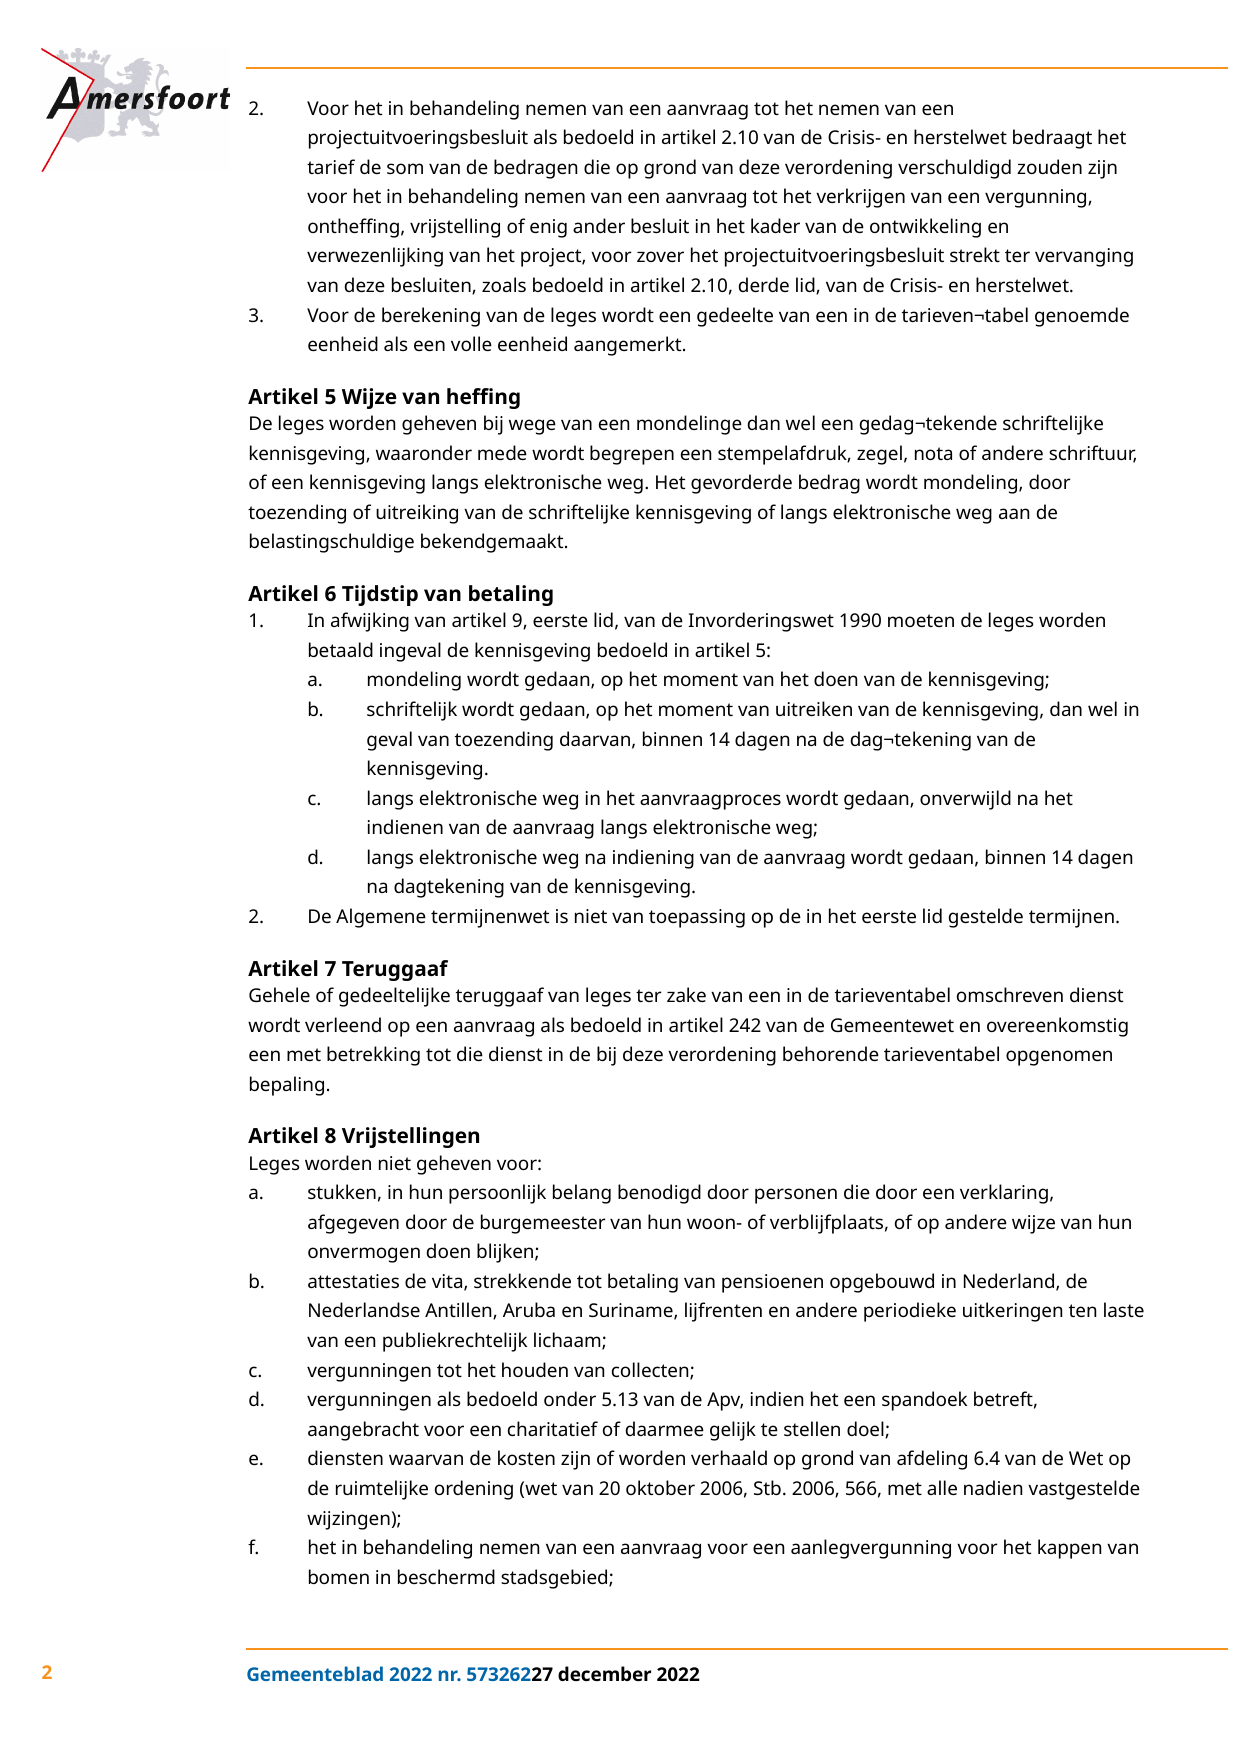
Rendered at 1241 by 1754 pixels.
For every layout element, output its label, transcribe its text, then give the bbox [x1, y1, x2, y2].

list schriftelijk wordt gedaan, op het moment van uitreiken van de kennisgeving, dan wel in geval van toezending daarvan, binnen 14 dagen na de dag¬tekening van de kennisgeving. [307, 696, 1152, 781]
text Artikel 8 Vrijstellingen [248, 1121, 1152, 1150]
list In afwijking van artikel 9, eerste lid, van de Invorderingswet 1990 moeten de leges worden betaald ingeval de kennisgeving bedoeld in artikel 5: [248, 607, 1152, 663]
text De leges worden geheven bij wege van een mondelinge dan wel een gedag¬tekende schriftelijke kennisgeving, waaronder mede wordt begrepen een stempelafdruk, zegel, nota of andere schriftuur, of een kennisgeving langs elektronische weg. Het gevorderde bedrag wordt mondeling, door toezending of uitreiking van de schriftelijke kennisgeving of langs elektronische weg aan de belastingschuldige bekendgemaakt. [248, 410, 1152, 554]
list het in behandeling nemen van een aanvraag voor een aanlegvergunning voor het kappen van bomen in beschermd stadsgebied; [248, 1534, 1152, 1590]
list diensten waarvan de kosten zijn of worden verhaald op grond van afdeling 6.4 van de Wet op de ruimtelijke ordening (wet van 20 oktober 2006, Stb. 2006, 566, met alle nadien vastgestelde wijzingen); [248, 1446, 1152, 1531]
list langs elektronische weg na indiening van de aanvraag wordt gedaan, binnen 14 dagen na dagtekening van de kennisgeving. [307, 844, 1152, 899]
text Artikel 6 Tijdstip van betaling [248, 579, 1152, 607]
list Voor de berekening van de leges wordt een gedeelte van een in de tarieven¬tabel genoemde eenheid als een volle eenheid aangemerkt. [248, 302, 1152, 357]
list vergunningen als bedoeld onder 5.13 van de Apv, indien het een spandoek betreft, aangebracht voor een charitatief of daarmee gelijk te stellen doel; [248, 1386, 1152, 1442]
list mondeling wordt gedaan, op het moment van het doen van de kennisgeving; [307, 667, 1152, 692]
text Leges worden niet geheven voor: [248, 1150, 1152, 1176]
list langs elektronische weg in het aanvraagproces wordt gedaan, onverwijld na het indienen van de aanvraag langs elektronische weg; [307, 785, 1152, 840]
text Artikel 7 Teruggaaf [248, 954, 1152, 982]
list attestaties de vita, strekkende tot betaling van pensioenen opgebouwd in Nederland, de Nederlandse Antillen, Aruba en Suriname, lijfrenten en andere periodieke uitkeringen ten laste van een publiekrechtelijk lichaam; [248, 1268, 1152, 1353]
list De Algemene termijnenwet is niet van toepassing op de in het eerste lid gestelde termijnen. [248, 903, 1152, 929]
picture [41, 47, 231, 172]
list stukken, in hun persoonlijk belang benodigd door personen die door een verklaring, afgegeven door de burgemeester van hun woon- of verblijfplaats, of op andere wijze van hun onvermogen doen blijken; [248, 1179, 1152, 1264]
list vergunningen tot het houden van collecten; [248, 1357, 1152, 1383]
text Artikel 5 Wijze van heffing [248, 382, 1152, 410]
list Voor het in behandeling nemen van een aanvraag tot het nemen van een projectuitvoeringsbesluit als bedoeld in artikel 2.10 van de Crisis- en herstelwet bedraagt het tarief de som van de bedragen die op grond van deze verordening verschuldigd zouden zijn voor het in behandeling nemen van een aanvraag tot het verkrijgen van een vergunning, ontheffing, vrijstelling of enig ander besluit in het kader van de ontwikkeling en verwezenlijking van het project, voor zover het projectuitvoeringsbesluit strekt ter vervanging van deze besluiten, zoals bedoeld in artikel 2.10, derde lid, van de Crisis- en herstelwet. [248, 95, 1152, 298]
text Gehele of gedeeltelijke teruggaaf van leges ter zake van een in de tarieventabel omschreven dienst wordt verleend op een aanvraag als bedoeld in artikel 242 van de Gemeentewet en overeenkomstig een met betrekking tot die dienst in de bij deze verordening behorende tarieventabel opgenomen bepaling. [248, 982, 1152, 1097]
